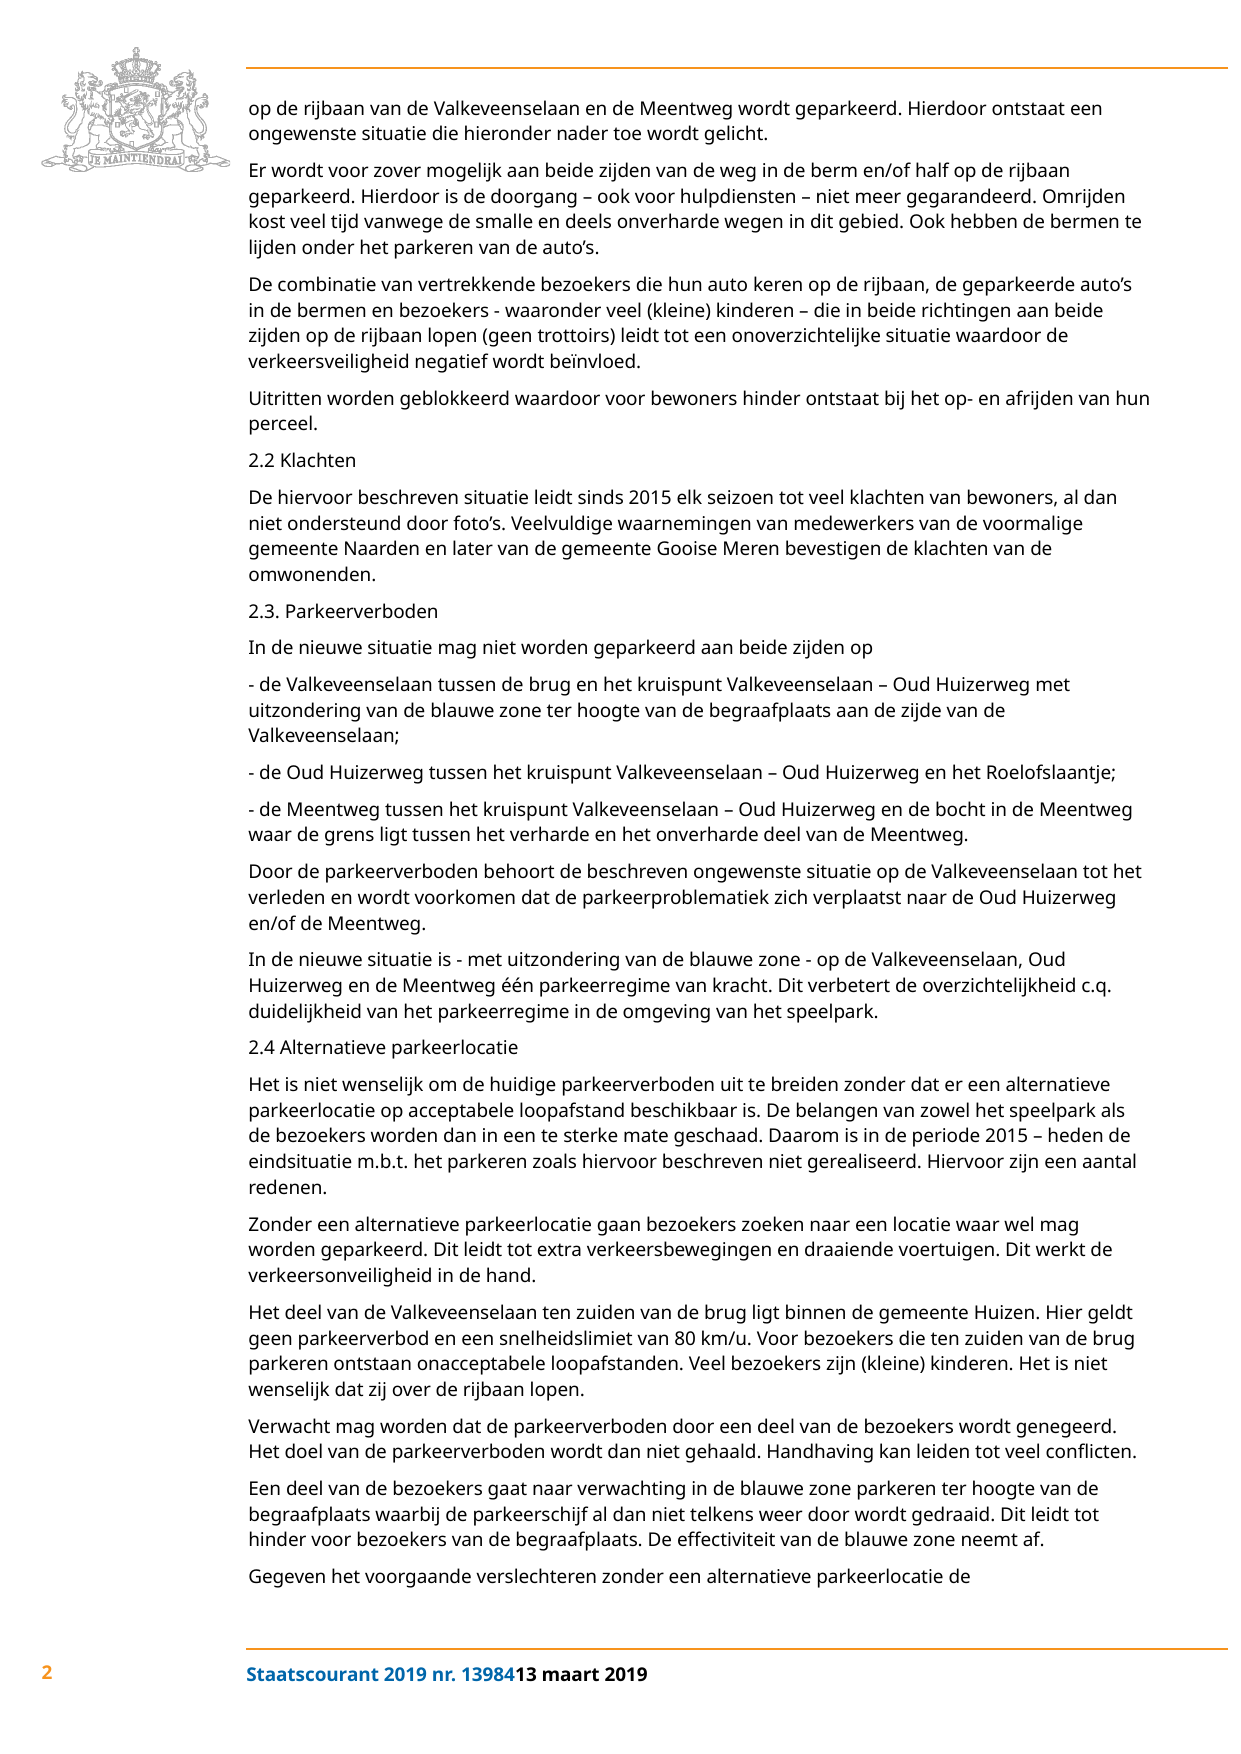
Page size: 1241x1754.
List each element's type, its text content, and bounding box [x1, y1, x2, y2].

text 2.4 Alternatieve parkeerlocatie [248, 1034, 1152, 1060]
text Het deel van de Valkeveenselaan ten zuiden van de brug ligt binnen de gemeente Huizen. Hier geldt geen parkeerverbod en een snelheidslimiet van 80 km/u. Voor bezoekers die ten zuiden van de brug parkeren ontstaan onacceptabele loopafstanden. Veel bezoekers zijn (kleine) kinderen. Het is niet wenselijk dat zij over de rijbaan lopen. [248, 1299, 1152, 1402]
text Een deel van de bezoekers gaat naar verwachting in de blauwe zone parkeren ter hoogte van de begraafplaats waarbij de parkeerschijf al dan niet telkens weer door wordt gedraaid. Dit leidt tot hinder voor bezoekers van de begraafplaats. De effectiviteit van de blauwe zone neemt af. [248, 1475, 1152, 1552]
text Het is niet wenselijk om de huidige parkeerverboden uit te breiden zonder dat er een alternatieve parkeerlocatie op acceptabele loopafstand beschikbaar is. De belangen van zowel het speelpark als de bezoekers worden dan in een te sterke mate geschaad. Daarom is in de periode 2015 – heden de eindsituatie m.b.t. het parkeren zoals hiervoor beschreven niet gerealiseerd. Hiervoor zijn een aantal redenen. [248, 1071, 1152, 1200]
text 2.2 Klachten [248, 447, 1152, 473]
text Er wordt voor zover mogelijk aan beide zijden van de weg in de berm en/of half op de rijbaan geparkeerd. Hierdoor is de doorgang – ook voor hulpdiensten – niet meer gegarandeerd. Omrijden kost veel tijd vanwege de smalle en deels onverharde wegen in dit gebied. Ook hebben de bermen te lijden onder het parkeren van de auto’s. [248, 157, 1152, 260]
text - de Valkeveenselaan tussen de brug en het kruispunt Valkeveenselaan – Oud Huizerweg met uitzondering van de blauwe zone ter hoogte van de begraafplaats aan de zijde van de Valkeveenselaan; [248, 671, 1152, 748]
text Zonder een alternatieve parkeerlocatie gaan bezoekers zoeken naar een locatie waar wel mag worden geparkeerd. Dit leidt tot extra verkeersbewegingen en draaiende voertuigen. Dit werkt de verkeersonveiligheid in de hand. [248, 1211, 1152, 1288]
text De hiervoor beschreven situatie leidt sinds 2015 elk seizoen tot veel klachten van bewoners, al dan niet ondersteund door foto’s. Veelvuldige waarnemingen van medewerkers van de voormalige gemeente Naarden en later van de gemeente Gooise Meren bevestigen de klachten van de omwonenden. [248, 484, 1152, 587]
text - de Meentweg tussen het kruispunt Valkeveenselaan – Oud Huizerweg en de bocht in de Meentweg waar de grens ligt tussen het verharde en het onverharde deel van de Meentweg. [248, 796, 1152, 847]
text Gegeven het voorgaande verslechteren zonder een alternatieve parkeerlocatie de [248, 1563, 1152, 1589]
text In de nieuwe situatie mag niet worden geparkeerd aan beide zijden op [248, 634, 1152, 660]
text De combinatie van vertrekkende bezoekers die hun auto keren op de rijbaan, de geparkeerde auto’s in de bermen en bezoekers - waaronder veel (kleine) kinderen – die in beide richtingen aan beide zijden op de rijbaan lopen (geen trottoirs) leidt tot een onoverzichtelijke situatie waardoor de verkeersveiligheid negatief wordt beïnvloed. [248, 271, 1152, 374]
picture [41, 47, 231, 172]
text Door de parkeerverboden behoort de beschreven ongewenste situatie op de Valkeveenselaan tot het verleden en wordt voorkomen dat de parkeerproblematiek zich verplaatst naar de Oud Huizerweg en/of de Meentweg. [248, 858, 1152, 936]
text In de nieuwe situatie is - met uitzondering van de blauwe zone - op de Valkeveenselaan, Oud Huizerweg en de Meentweg één parkeerregime van kracht. Dit verbetert de overzichtelijkheid c.q. duidelijkheid van het parkeerregime in de omgeving van het speelpark. [248, 946, 1152, 1024]
text - de Oud Huizerweg tussen het kruispunt Valkeveenselaan – Oud Huizerweg en het Roelofslaantje; [248, 759, 1152, 785]
text Uitritten worden geblokkeerd waardoor voor bewoners hinder ontstaat bij het op- en afrijden van hun perceel. [248, 385, 1152, 436]
text Verwacht mag worden dat de parkeerverboden door een deel van de bezoekers wordt genegeerd. Het doel van de parkeerverboden wordt dan niet gehaald. Handhaving kan leiden tot veel conflicten. [248, 1413, 1152, 1464]
text 2.3. Parkeerverboden [248, 598, 1152, 623]
text op de rijbaan van de Valkeveenselaan en de Meentweg wordt geparkeerd. Hierdoor ontstaat een ongewenste situatie die hieronder nader toe wordt gelicht. [248, 95, 1152, 146]
